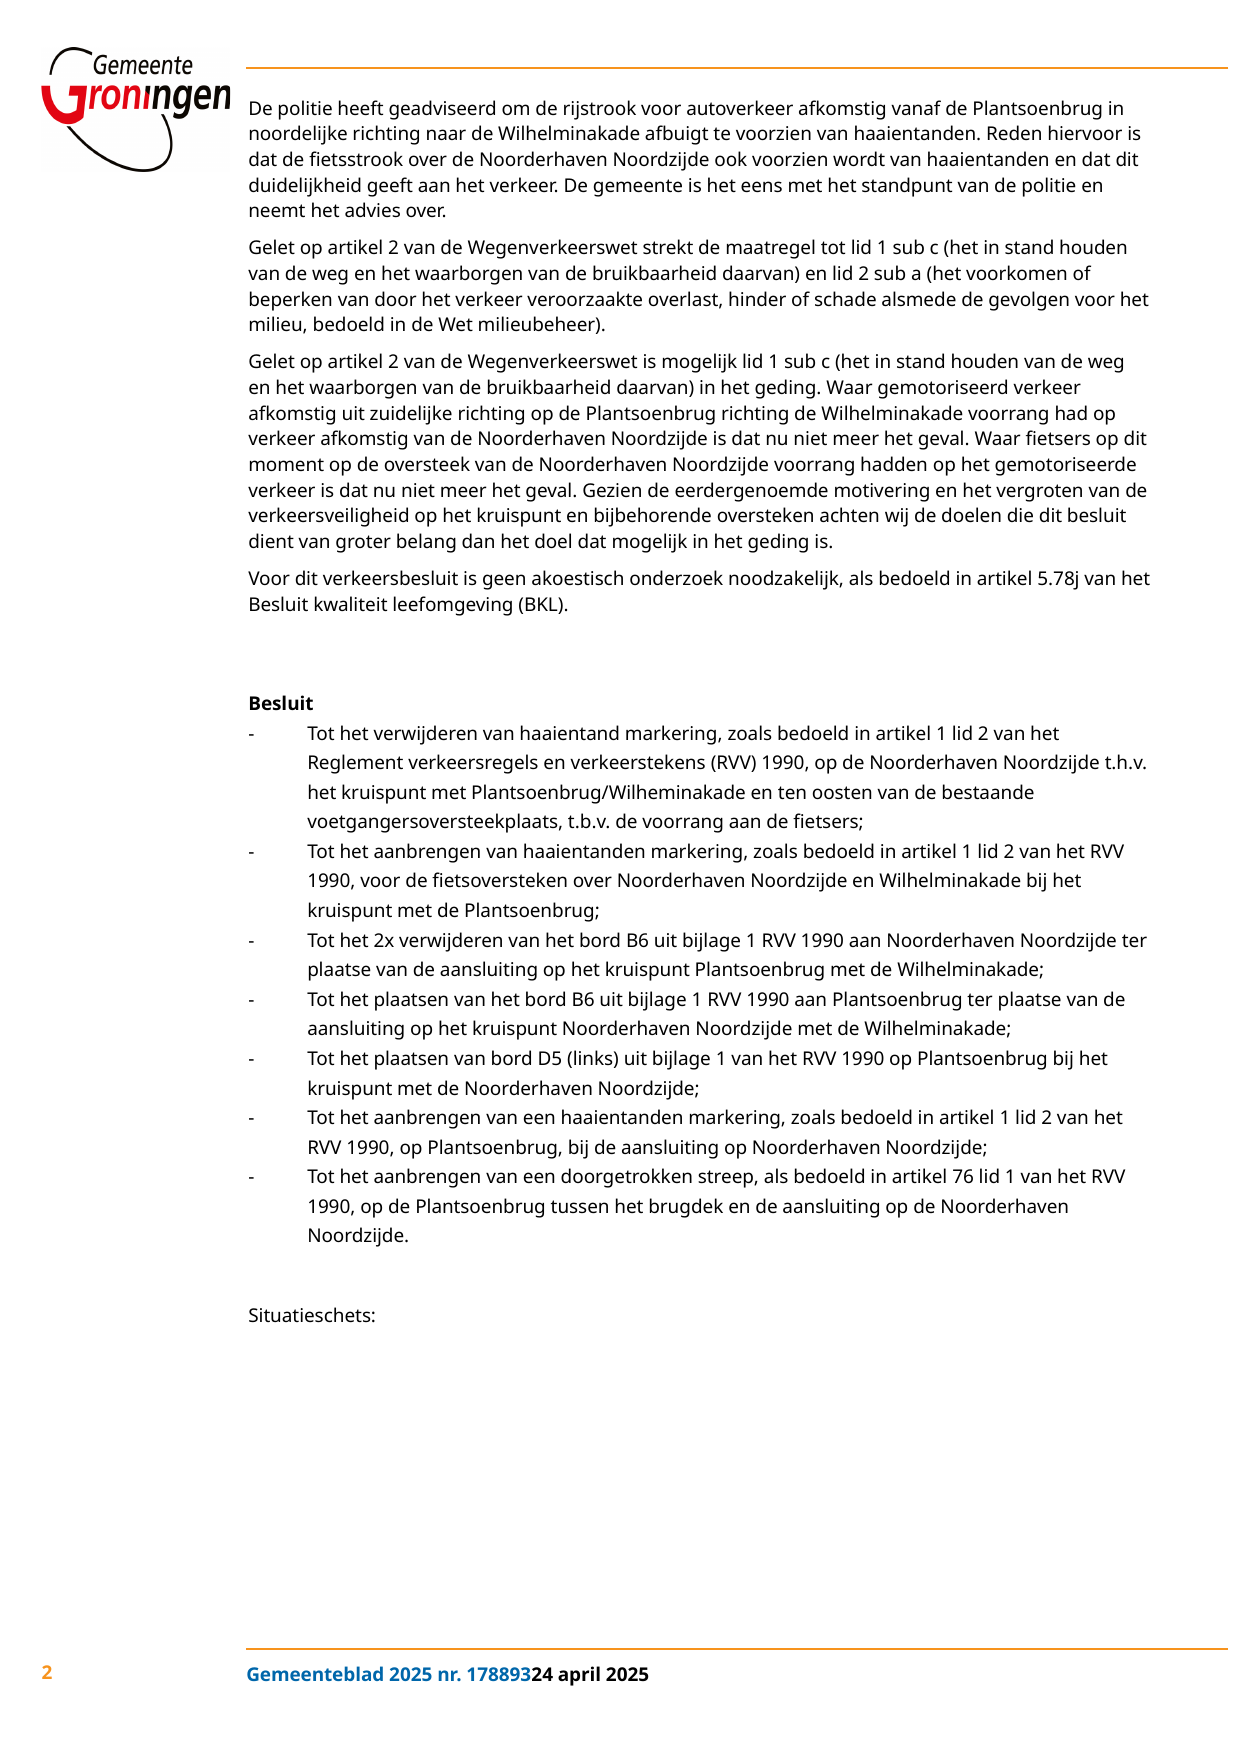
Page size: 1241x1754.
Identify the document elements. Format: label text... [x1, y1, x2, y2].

text Gelet op artikel 2 van de Wegenverkeerswet strekt de maatregel tot lid 1 sub c (het in stand houden van de weg en het waarborgen van de bruikbaarheid daarvan) en lid 2 sub a (het voorkomen of beperken van door het verkeer veroorzaakte overlast, hinder of schade alsmede de gevolgen voor het milieu, bedoeld in de Wet milieubeheer). [248, 234, 1152, 337]
list Tot het 2x verwijderen van het bord B6 uit bijlage 1 RVV 1990 aan Noorderhaven Noordzijde ter plaatse van de aansluiting op het kruispunt Plantsoenbrug met de Wilhelminakade; [248, 927, 1152, 982]
list Tot het aanbrengen van een haaientanden markering, zoals bedoeld in artikel 1 lid 2 van het RVV 1990, op Plantsoenbrug, bij de aansluiting op Noorderhaven Noordzijde; [248, 1104, 1152, 1159]
list Tot het plaatsen van het bord B6 uit bijlage 1 RVV 1990 aan Plantsoenbrug ter plaatse van de aansluiting op het kruispunt Noorderhaven Noordzijde met de Wilhelminakade; [248, 986, 1152, 1041]
text Voor dit verkeersbesluit is geen akoestisch onderzoek noodzakelijk, als bedoeld in artikel 5.78j van het Besluit kwaliteit leefomgeving (BKL). [248, 565, 1152, 616]
list Tot het verwijderen van haaientand markering, zoals bedoeld in artikel 1 lid 2 van het Reglement verkeersregels en verkeerstekens (RVV) 1990, op de Noorderhaven Noordzijde t.h.v. het kruispunt met Plantsoenbrug/Wilheminakade en ten oosten van de bestaande voetgangersoversteekplaats, t.b.v. de voorrang aan de fietsers; [248, 720, 1152, 834]
list Tot het plaatsen van bord D5 (links) uit bijlage 1 van het RVV 1990 op Plantsoenbrug bij het kruispunt met de Noorderhaven Noordzijde; [248, 1045, 1152, 1100]
list Tot het aanbrengen van een doorgetrokken streep, als bedoeld in artikel 76 lid 1 van het RVV 1990, op de Plantsoenbrug tussen het brugdek en de aansluiting op de Noorderhaven Noordzijde. [248, 1163, 1152, 1248]
text Situatieschets: [248, 1303, 1152, 1328]
text De politie heeft geadviseerd om de rijstrook voor autoverkeer afkomstig vanaf de Plantsoenbrug in noordelijke richting naar de Wilhelminakade afbuigt te voorzien van haaientanden. Reden hiervoor is dat de fietsstrook over de Noorderhaven Noordzijde ook voorzien wordt van haaientanden en dat dit duidelijkheid geeft aan het verkeer. De gemeente is het eens met het standpunt van de politie en neemt het advies over. [248, 95, 1152, 223]
text Besluit [248, 690, 1152, 716]
picture [41, 47, 231, 172]
list Tot het aanbrengen van haaientanden markering, zoals bedoeld in artikel 1 lid 2 van het RVV 1990, voor de fietsoversteken over Noorderhaven Noordzijde en Wilhelminakade bij het kruispunt met de Plantsoenbrug; [248, 838, 1152, 923]
text Gelet op artikel 2 van de Wegenverkeerswet is mogelijk lid 1 sub c (het in stand houden van de weg en het waarborgen van de bruikbaarheid daarvan) in het geding. Waar gemotoriseerd verkeer afkomstig uit zuidelijke richting op de Plantsoenbrug richting de Wilhelminakade voorrang had op verkeer afkomstig van de Noorderhaven Noordzijde is dat nu niet meer het geval. Waar fietsers op dit moment op de oversteek van de Noorderhaven Noordzijde voorrang hadden op het gemotoriseerde verkeer is dat nu niet meer het geval. Gezien de eerdergenoemde motivering en het vergroten van de verkeersveiligheid op het kruispunt en bijbehorende oversteken achten wij de doelen die dit besluit dient van groter belang dan het doel dat mogelijk in het geding is. [248, 348, 1152, 554]
